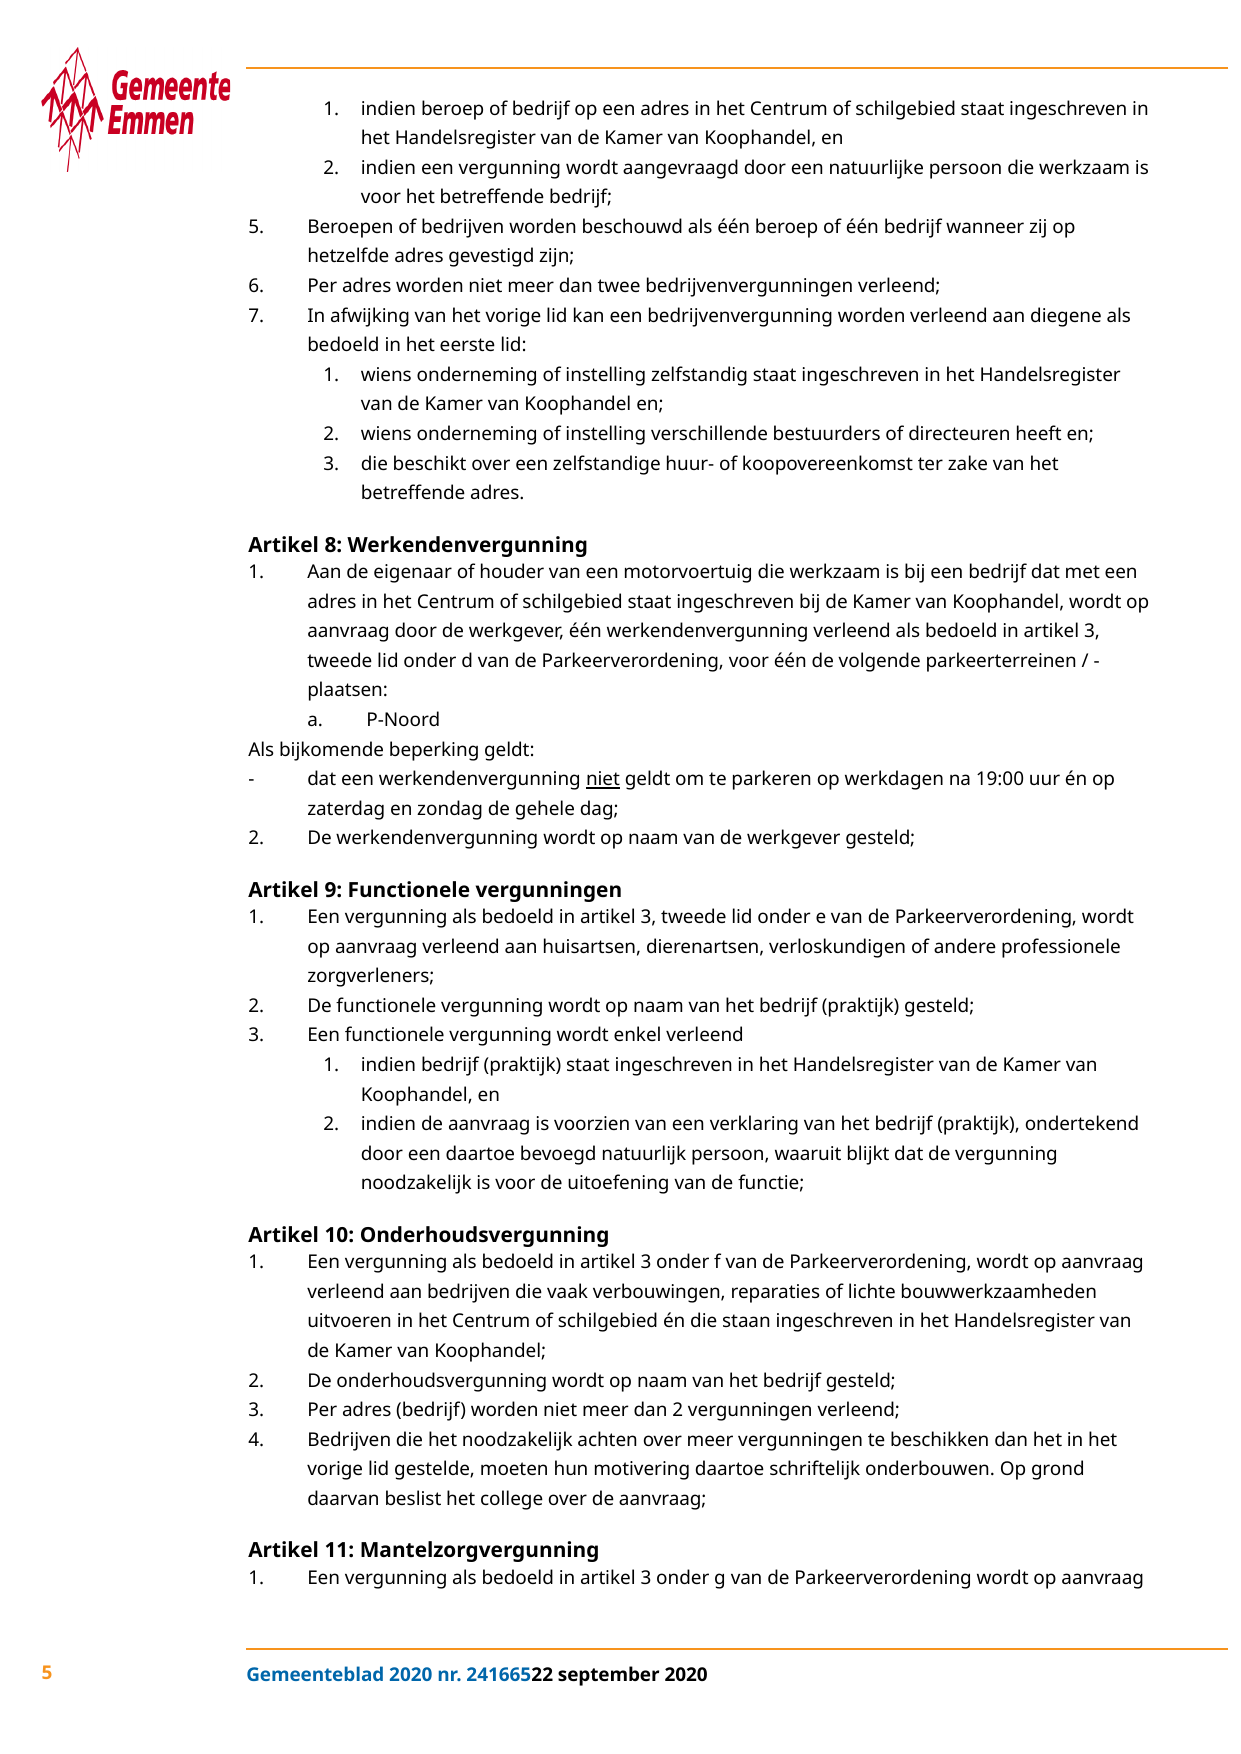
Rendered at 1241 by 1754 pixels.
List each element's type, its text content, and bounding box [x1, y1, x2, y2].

list indien de aanvraag is voorzien van een verklaring van het bedrijf (praktijk), ondertekend door een daartoe bevoegd natuurlijk persoon, waaruit blijkt dat de vergunning noodzakelijk is voor de uitoefening van de functie; [323, 1110, 1152, 1195]
text Artikel 9: Functionele vergunningen [248, 875, 1152, 903]
picture [41, 47, 231, 172]
list indien een vergunning wordt aangevraagd door een natuurlijke persoon die werkzaam is voor het betreffende bedrijf; [323, 154, 1152, 209]
list Per adres worden niet meer dan twee bedrijvenvergunningen verleend; [248, 272, 1152, 298]
list Een functionele vergunning wordt enkel verleend [248, 1022, 1152, 1047]
list Per adres (bedrijf) worden niet meer dan 2 vergunningen verleend; [248, 1396, 1152, 1422]
list Aan de eigenaar of houder van een motorvoertuig die werkzaam is bij een bedrijf dat met een adres in het Centrum of schilgebied staat ingeschreven bij de Kamer van Koophandel, wordt op aanvraag door de werkgever, één werkendenvergunning verleend als bedoeld in artikel 3, tweede lid onder d van de Parkeerverordening, voor één de volgende parkeerterreinen / -plaatsen: [248, 558, 1152, 702]
list wiens onderneming of instelling zelfstandig staat ingeschreven in het Handelsregister van de Kamer van Koophandel en; [323, 361, 1152, 416]
list indien bedrijf (praktijk) staat ingeschreven in het Handelsregister van de Kamer van Koophandel, en [323, 1051, 1152, 1107]
list In afwijking van het vorige lid kan een bedrijvenvergunning worden verleend aan diegene als bedoeld in het eerste lid: [248, 302, 1152, 357]
list Een vergunning als bedoeld in artikel 3, tweede lid onder e van de Parkeerverordening, wordt op aanvraag verleend aan huisartsen, dierenartsen, verloskundigen of andere professionele zorgverleners; [248, 903, 1152, 988]
text Als bijkomende beperking geldt: [248, 736, 1152, 761]
text Artikel 11: Mantelzorgvergunning [248, 1536, 1152, 1564]
list indien beroep of bedrijf op een adres in het Centrum of schilgebied staat ingeschreven in het Handelsregister van de Kamer van Koophandel, en [323, 95, 1152, 150]
text Artikel 10: Onderhoudsvergunning [248, 1220, 1152, 1248]
list De functionele vergunning wordt op naam van het bedrijf (praktijk) gesteld; [248, 992, 1152, 1018]
list dat een werkendenvergunning niet geldt om te parkeren op werkdagen na 19:00 uur én op zaterdag en zondag de gehele dag; [248, 765, 1152, 821]
list De onderhoudsvergunning wordt op naam van het bedrijf gesteld; [248, 1367, 1152, 1392]
list De werkendenvergunning wordt op naam van de werkgever gesteld; [248, 824, 1152, 850]
list Bedrijven die het noodzakelijk achten over meer vergunningen te beschikken dan het in het vorige lid gestelde, moeten hun motivering daartoe schriftelijk onderbouwen. Op grond daarvan beslist het college over de aanvraag; [248, 1426, 1152, 1511]
list P-Noord [307, 706, 1152, 732]
list die beschikt over een zelfstandige huur- of koopovereenkomst ter zake van het betreffende adres. [323, 450, 1152, 505]
list Een vergunning als bedoeld in artikel 3 onder g van de Parkeerverordening wordt op aanvraag [248, 1564, 1152, 1590]
text Artikel 8: Werkendenvergunning [248, 530, 1152, 558]
list Een vergunning als bedoeld in artikel 3 onder f van de Parkeerverordening, wordt op aanvraag verleend aan bedrijven die vaak verbouwingen, reparaties of lichte bouwwerkzaamheden uitvoeren in het Centrum of schilgebied én die staan ingeschreven in het Handelsregister van de Kamer van Koophandel; [248, 1248, 1152, 1363]
list wiens onderneming of instelling verschillende bestuurders of directeuren heeft en; [323, 420, 1152, 446]
list Beroepen of bedrijven worden beschouwd als één beroep of één bedrijf wanneer zij op hetzelfde adres gevestigd zijn; [248, 213, 1152, 268]
